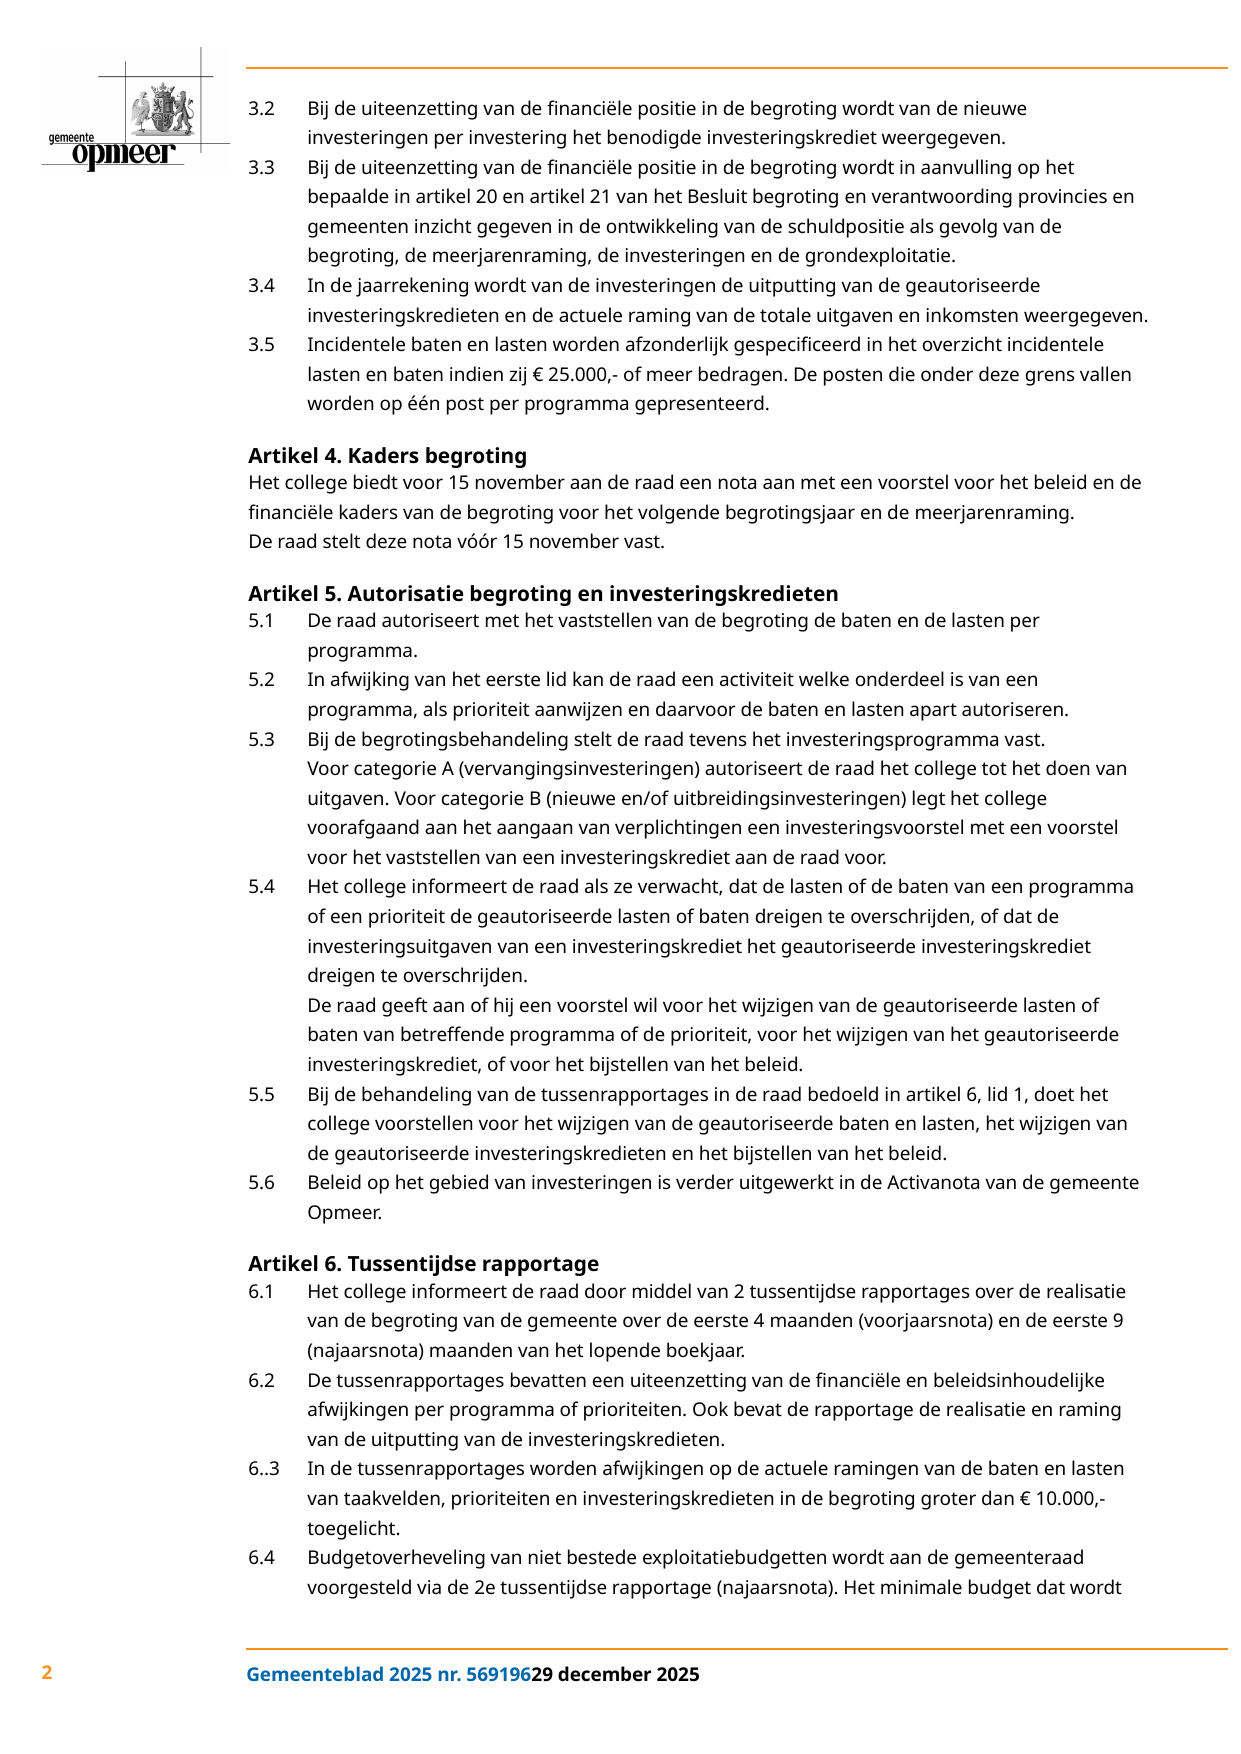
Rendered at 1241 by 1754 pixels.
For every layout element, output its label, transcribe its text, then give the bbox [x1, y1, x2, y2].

text Artikel 6. Tussentijdse rapportage [248, 1249, 1152, 1278]
list Bij de uiteenzetting van de financiële positie in de begroting wordt in aanvulling op het bepaalde in artikel 20 en artikel 21 van het Besluit begroting en verantwoording provincies en gemeenten inzicht gegeven in de ontwikkeling van de schuldpositie als gevolg van de begroting, de meerjarenraming, de investeringen en de grondexploitatie. [248, 154, 1152, 268]
list Bij de behandeling van de tussenrapportages in de raad bedoeld in artikel 6, lid 1, doet het college voorstellen voor het wijzigen van de geautoriseerde baten en lasten, het wijzigen van de geautoriseerde investeringskredieten en het bijstellen van het beleid. [248, 1081, 1152, 1166]
list Bij de begrotingsbehandeling stelt de raad tevens het investeringsprogramma vast. [248, 726, 1152, 752]
list Het college informeert de raad door middel van 2 tussentijdse rapportages over de realisatie van de begroting van de gemeente over de eerste 4 maanden (voorjaarsnota) en de eerste 9 (najaarsnota) maanden van het lopende boekjaar. [248, 1278, 1152, 1363]
text De raad stelt deze nota vóór 15 november vast. [248, 529, 1152, 554]
list Bij de uiteenzetting van de financiële positie in de begroting wordt van de nieuwe investeringen per investering het benodigde investeringskrediet weergegeven. [248, 95, 1152, 150]
text Het college biedt voor 15 november aan de raad een nota aan met een voorstel voor het beleid en de financiële kaders van de begroting voor het volgende begrotingsjaar en de meerjarenraming. [248, 469, 1152, 525]
list De tussenrapportages bevatten een uiteenzetting van de financiële en beleidsinhoudelijke afwijkingen per programma of prioriteiten. Ook bevat de rapportage de realisatie en raming van de uitputting van de investeringskredieten. [248, 1367, 1152, 1452]
list Beleid op het gebied van investeringen is verder uitgewerkt in de Activanota van de gemeente Opmeer. [248, 1169, 1152, 1225]
list Incidentele baten en lasten worden afzonderlijk gespecificeerd in het overzicht incidentele lasten en baten indien zij € 25.000,- of meer bedragen. De posten die onder deze grens vallen worden op één post per programma gepresenteerd. [248, 331, 1152, 416]
list Voor categorie A (vervangingsinvesteringen) autoriseert de raad het college tot het doen van uitgaven. Voor categorie B (nieuwe en/of uitbreidingsinvesteringen) legt het college voorafgaand aan het aangaan van verplichtingen een investeringsvoorstel met een voorstel voor het vaststellen van een investeringskrediet aan de raad voor. [248, 755, 1152, 870]
list In de tussenrapportages worden afwijkingen op de actuele ramingen van de baten en lasten van taakvelden, prioriteiten en investeringskredieten in de begroting groter dan € 10.000,- toegelicht. [248, 1456, 1152, 1540]
list In de jaarrekening wordt van de investeringen de uitputting van de geautoriseerde investeringskredieten en de actuele raming van de totale uitgaven en inkomsten weergegeven. [248, 272, 1152, 328]
list Budgetoverheveling van niet bestede exploitatiebudgetten wordt aan de gemeenteraad voorgesteld via de 2e tussentijdse rapportage (najaarsnota). Het minimale budget dat wordt [248, 1544, 1152, 1599]
text Artikel 4. Kaders begroting [248, 441, 1152, 469]
picture [41, 47, 231, 172]
list Het college informeert de raad als ze verwacht, dat de lasten of de baten van een programma of een prioriteit de geautoriseerde lasten of baten dreigen te overschrijden, of dat de investeringsuitgaven van een investeringskrediet het geautoriseerde investeringskrediet dreigen te overschrijden. [248, 874, 1152, 988]
list De raad geeft aan of hij een voorstel wil voor het wijzigen van de geautoriseerde lasten of baten van betreffende programma of de prioriteit, voor het wijzigen van het geautoriseerde investeringskrediet, of voor het bijstellen van het beleid. [248, 992, 1152, 1077]
list In afwijking van het eerste lid kan de raad een activiteit welke onderdeel is van een programma, als prioriteit aanwijzen en daarvoor de baten en lasten apart autoriseren. [248, 667, 1152, 722]
text Artikel 5. Autorisatie begroting en investeringskredieten [248, 579, 1152, 607]
list De raad autoriseert met het vaststellen van de begroting de baten en de lasten per programma. [248, 607, 1152, 663]
